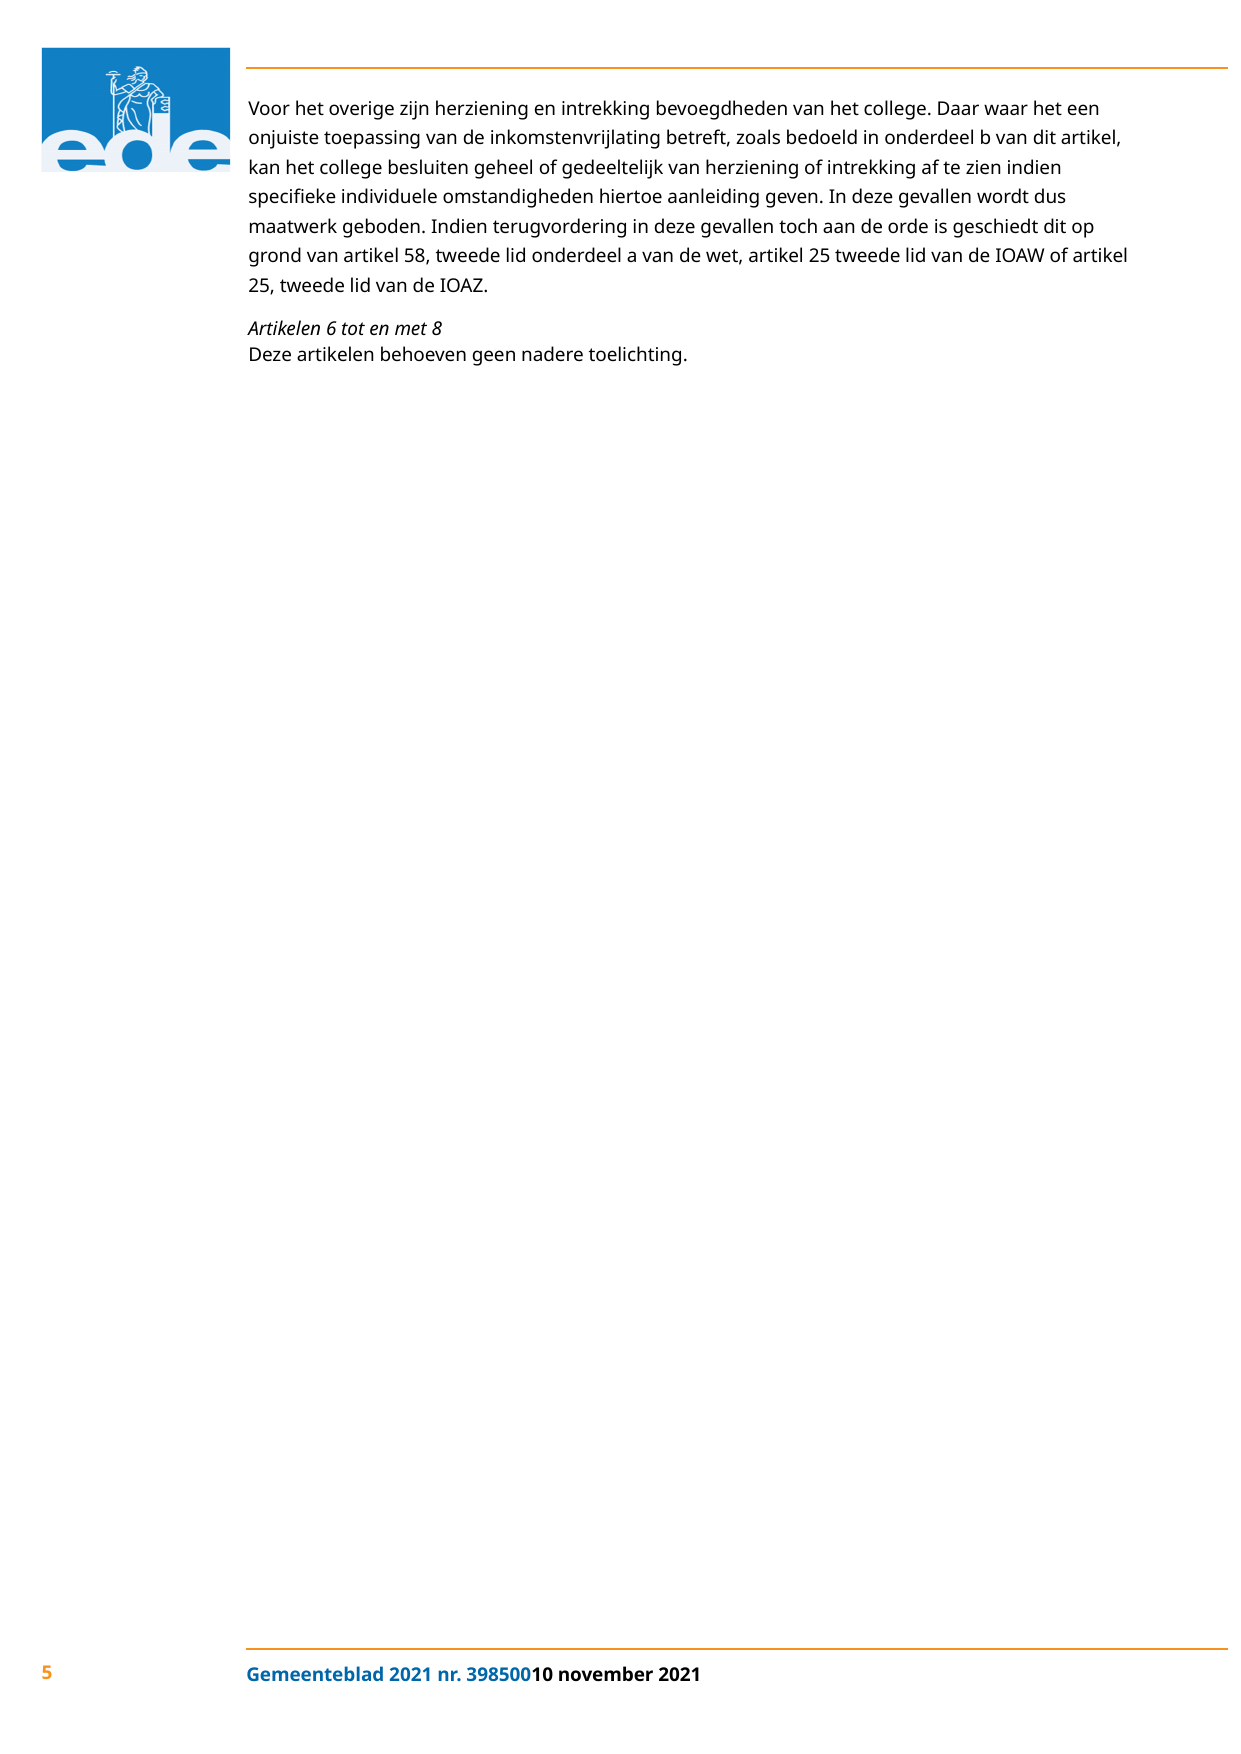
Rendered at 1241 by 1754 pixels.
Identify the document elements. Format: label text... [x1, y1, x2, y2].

picture [41, 47, 231, 172]
text Artikelen 6 tot en met 8 [248, 315, 1152, 341]
text Voor het overige zijn herziening en intrekking bevoegdheden van het college. Daar waar het een onjuiste toepassing van de inkomstenvrijlating betreft, zoals bedoeld in onderdeel b van dit artikel, kan het college besluiten geheel of gedeeltelijk van herziening of intrekking af te zien indien specifieke individuele omstandigheden hiertoe aanleiding geven. In deze gevallen wordt dus maatwerk geboden. Indien terugvordering in deze gevallen toch aan de orde is geschiedt dit op grond van artikel 58, tweede lid onderdeel a van de wet, artikel 25 tweede lid van de IOAW of artikel 25, tweede lid van de IOAZ. [248, 95, 1152, 298]
text Deze artikelen behoeven geen nadere toelichting. [248, 341, 1152, 367]
